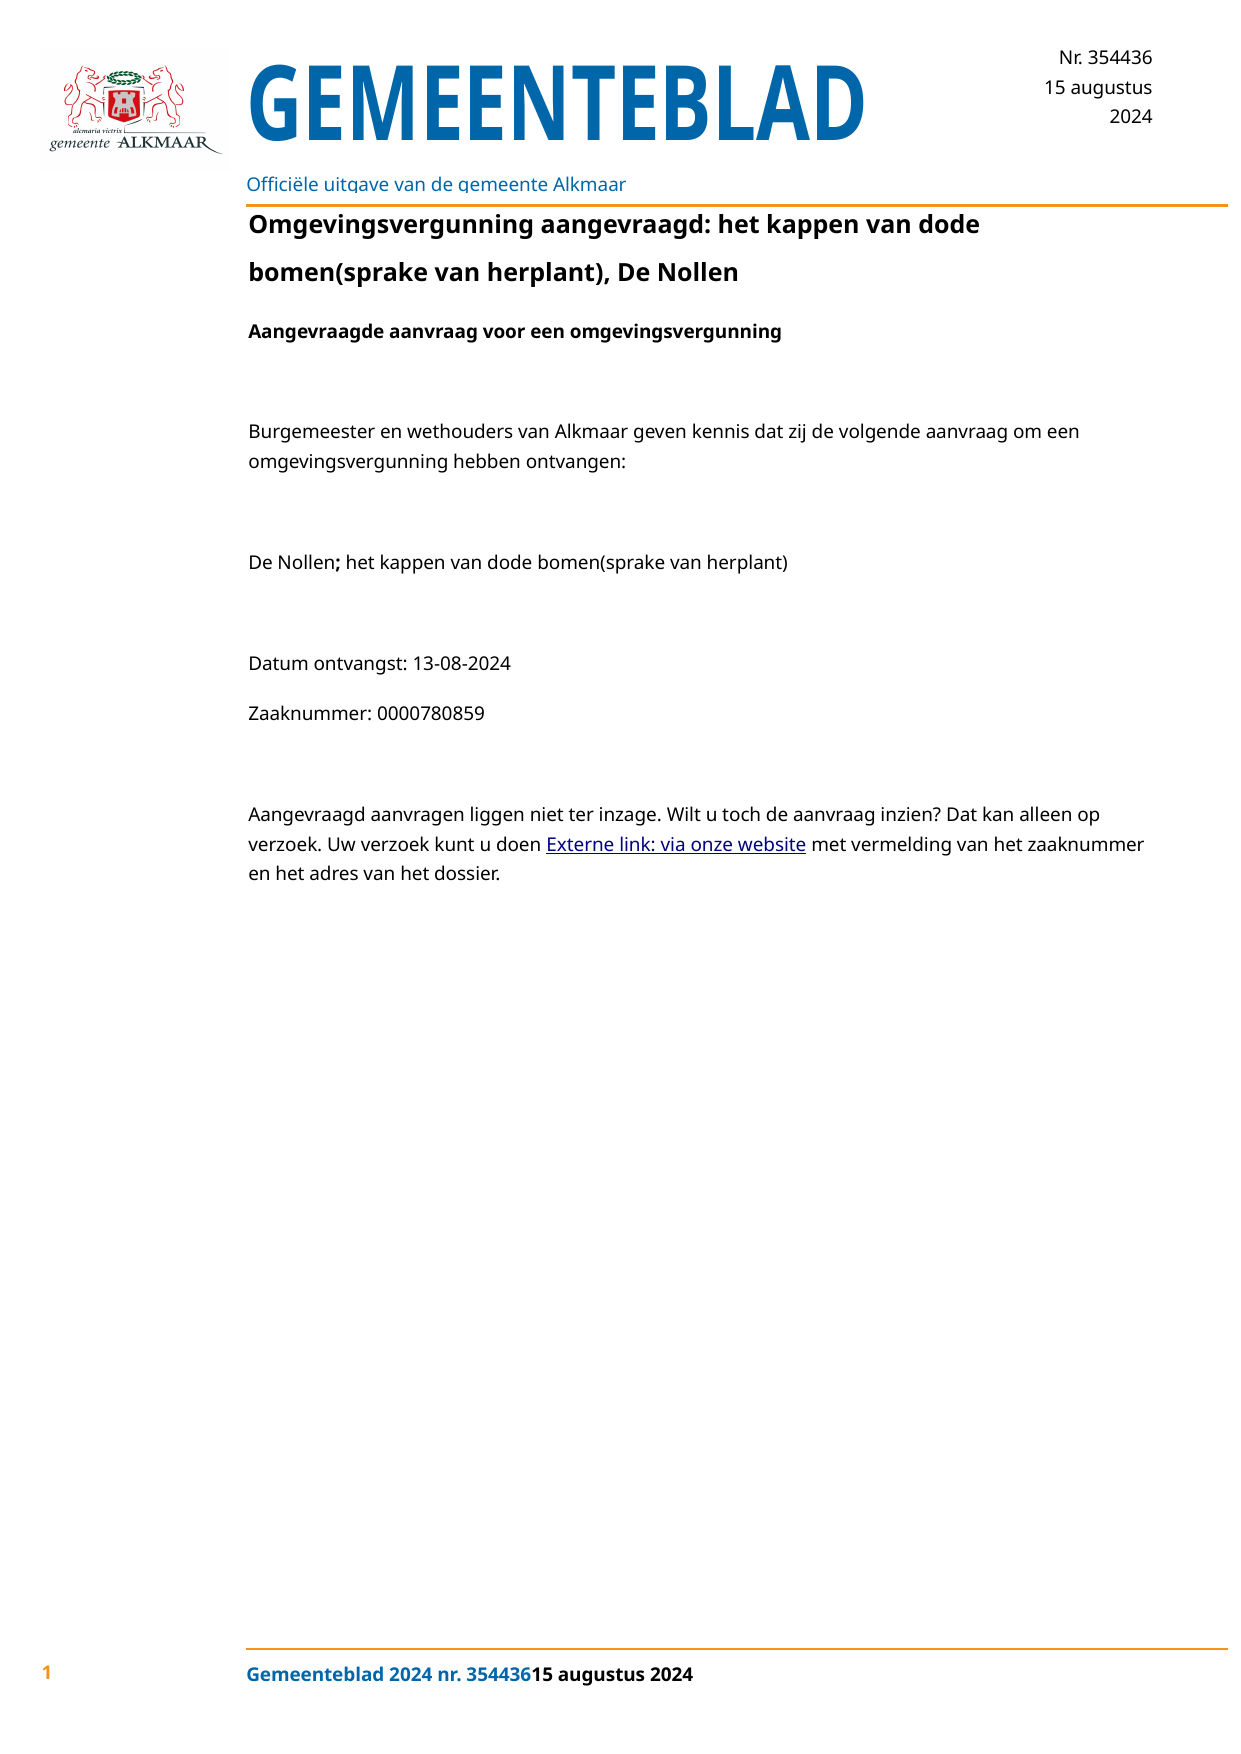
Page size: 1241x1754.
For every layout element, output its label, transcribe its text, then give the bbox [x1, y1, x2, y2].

text Aangevraagde aanvraag voor een omgevingsvergunning [248, 318, 1152, 344]
text De Nollen; het kappen van dode bomen(sprake van herplant) [248, 549, 1152, 575]
text Aangevraagd aanvragen liggen niet ter inzage. Wilt u toch de aanvraag inzien? Dat kan alleen op verzoek. Uw verzoek kunt u doen Externe link: via onze website met vermelding van het zaaknummer en het adres van het dossier. [248, 801, 1152, 886]
text Omgevingsvergunning aangevraagd: het kappen van dode bomen(sprake van herplant), De Nollen [248, 207, 1152, 288]
text Zaaknummer: 0000780859 [248, 700, 1152, 726]
text Datum ontvangst: 13-08-2024 [248, 650, 1152, 676]
text Burgemeester en wethouders van Alkmaar geven kennis dat zij de volgende aanvraag om een omgevingsvergunning hebben ontvangen: [248, 419, 1152, 474]
picture [41, 47, 231, 172]
